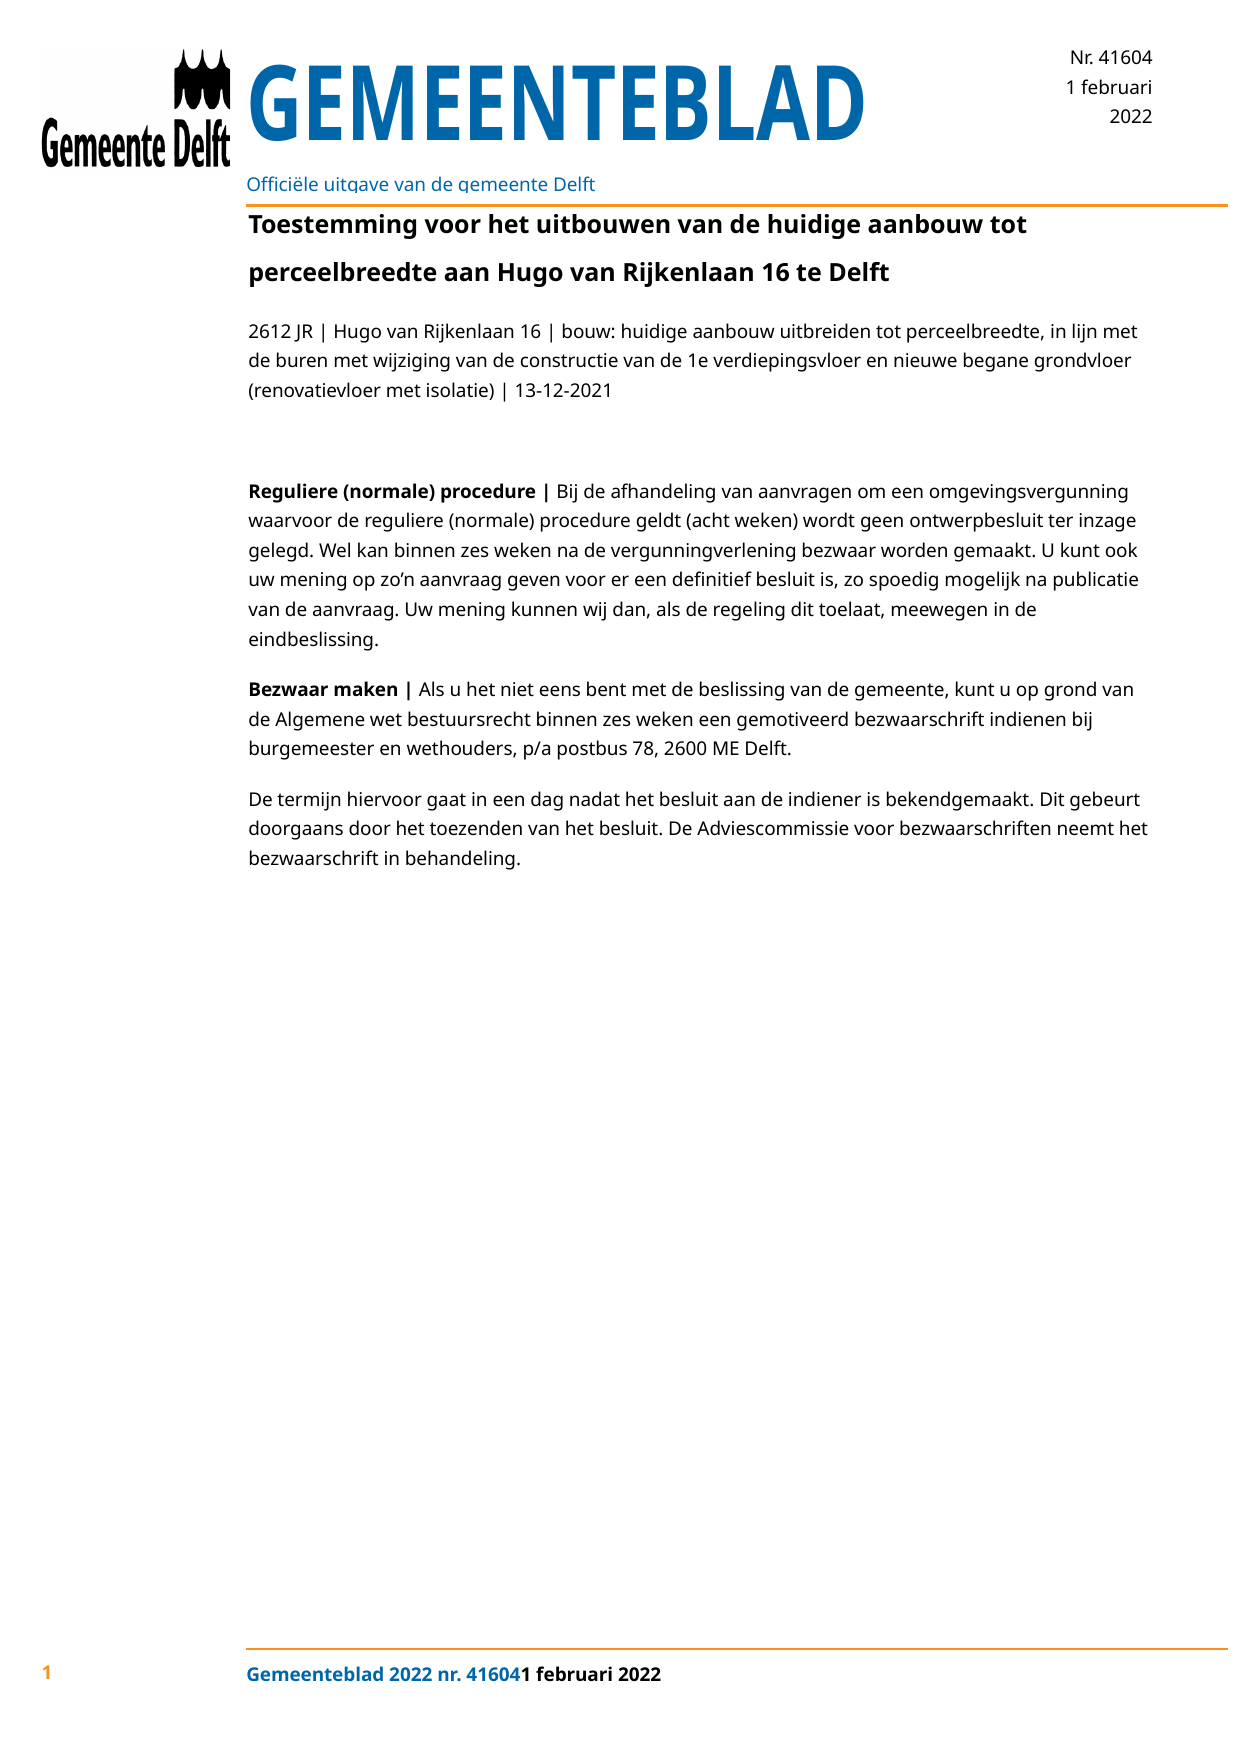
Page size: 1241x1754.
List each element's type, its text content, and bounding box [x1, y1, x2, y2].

picture [41, 47, 231, 172]
text Reguliere (normale) procedure | Bij de afhandeling van aanvragen om een omgevingsvergunning waarvoor de reguliere (normale) procedure geldt (acht weken) wordt geen ontwerpbesluit ter inzage gelegd. Wel kan binnen zes weken na de vergunningverlening bezwaar worden gemaakt. U kunt ook uw mening op zo’n aanvraag geven voor er een definitief besluit is, zo spoedig mogelijk na publicatie van de aanvraag. Uw mening kunnen wij dan, als de regeling dit toelaat, meewegen in de eindbeslissing. [248, 478, 1152, 652]
text Bezwaar maken | Als u het niet eens bent met de beslissing van de gemeente, kunt u op grond van de Algemene wet bestuursrecht binnen zes weken een gemotiveerd bezwaarschrift indienen bij burgemeester en wethouders, p/a postbus 78, 2600 ME Delft. [248, 676, 1152, 761]
text Toestemming voor het uitbouwen van de huidige aanbouw tot perceelbreedte aan Hugo van Rijkenlaan 16 te Delft [248, 207, 1152, 288]
text De termijn hiervoor gaat in een dag nadat het besluit aan de indiener is bekendgemaakt. Dit gebeurt doorgaans door het toezenden van het besluit. De Adviescommissie voor bezwaarschriften neemt het bezwaarschrift in behandeling. [248, 786, 1152, 871]
text 2612 JR | Hugo van Rijkenlaan 16 | bouw: huidige aanbouw uitbreiden tot perceelbreedte, in lijn met de buren met wijziging van de constructie van de 1e verdiepingsvloer en nieuwe begane grondvloer (renovatievloer met isolatie) | 13-12-2021 [248, 318, 1152, 403]
